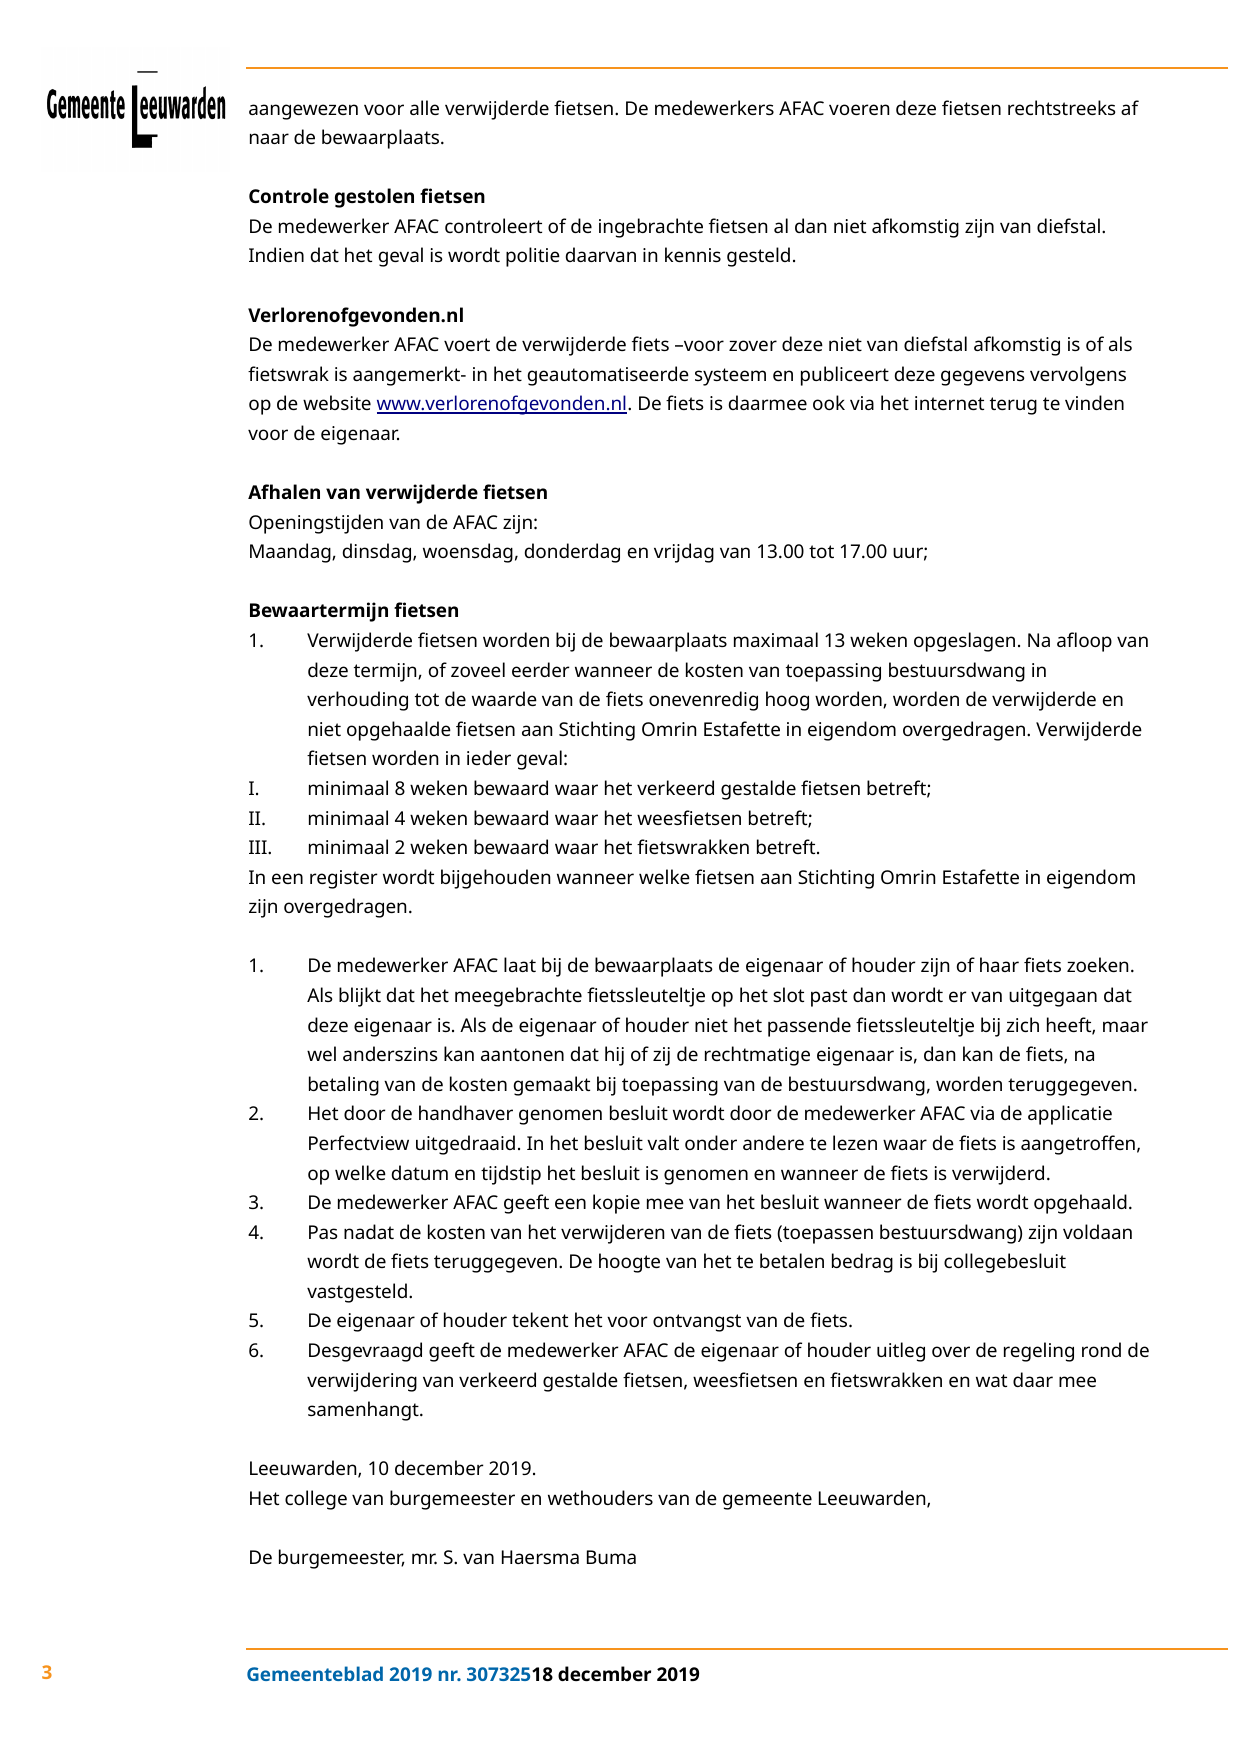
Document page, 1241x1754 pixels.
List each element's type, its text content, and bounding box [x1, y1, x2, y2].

text aangewezen voor alle verwijderde fietsen. De medewerkers AFAC voeren deze fietsen rechtstreeks af naar de bewaarplaats. [248, 95, 1152, 150]
list Verwijderde fietsen worden bij de bewaarplaats maximaal 13 weken opgeslagen. Na afloop van deze termijn, of zoveel eerder wanneer de kosten van toepassing bestuursdwang in verhouding tot de waarde van de fiets onevenredig hoog worden, worden de verwijderde en niet opgehaalde fietsen aan Stichting Omrin Estafette in eigendom overgedragen. Verwijderde fietsen worden in ieder geval: [248, 627, 1152, 771]
text Maandag, dinsdag, woensdag, donderdag en vrijdag van 13.00 tot 17.00 uur; [248, 538, 1152, 564]
list minimaal 2 weken bewaard waar het fietswrakken betreft. [248, 834, 1152, 860]
text Leeuwarden, 10 december 2019. [248, 1456, 1152, 1481]
text In een register wordt bijgehouden wanneer welke fietsen aan Stichting Omrin Estafette in eigendom zijn overgedragen. [248, 864, 1152, 919]
list Het door de handhaver genomen besluit wordt door de medewerker AFAC via de applicatie Perfectview uitgedraaid. In het besluit valt onder andere te lezen waar de fiets is aangetroffen, op welke datum en tijdstip het besluit is genomen en wanneer de fiets is verwijderd. [248, 1101, 1152, 1186]
text Controle gestolen fietsen [248, 183, 1152, 209]
list De medewerker AFAC laat bij de bewaarplaats de eigenaar of houder zijn of haar fiets zoeken. Als blijkt dat het meegebrachte fietssleuteltje op het slot past dan wordt er van uitgegaan dat deze eigenaar is. Als de eigenaar of houder niet het passende fietssleuteltje bij zich heeft, maar wel anderszins kan aantonen dat hij of zij de rechtmatige eigenaar is, dan kan de fiets, na betaling van de kosten gemaakt bij toepassing van de bestuursdwang, worden teruggegeven. [248, 953, 1152, 1097]
text Het college van burgemeester en wethouders van de gemeente Leeuwarden, [248, 1485, 1152, 1511]
list minimaal 8 weken bewaard waar het verkeerd gestalde fietsen betreft; [248, 775, 1152, 801]
list Desgevraagd geeft de medewerker AFAC de eigenaar of houder uitleg over de regeling rond de verwijdering van verkeerd gestalde fietsen, weesfietsen en fietswrakken en wat daar mee samenhangt. [248, 1337, 1152, 1422]
list Pas nadat de kosten van het verwijderen van de fiets (toepassen bestuursdwang) zijn voldaan wordt de fiets teruggegeven. De hoogte van het te betalen bedrag is bij collegebesluit vastgesteld. [248, 1219, 1152, 1304]
text De medewerker AFAC controleert of de ingebrachte fietsen al dan niet afkomstig zijn van diefstal. Indien dat het geval is wordt politie daarvan in kennis gesteld. [248, 213, 1152, 268]
list minimaal 4 weken bewaard waar het weesfietsen betreft; [248, 805, 1152, 831]
text De medewerker AFAC voert de verwijderde fiets –voor zover deze niet van diefstal afkomstig is of als fietswrak is aangemerkt- in het geautomatiseerde systeem en publiceert deze gegevens vervolgens op de website www.verlorenofgevonden.nl. De fiets is daarmee ook via het internet terug te vinden voor de eigenaar. [248, 331, 1152, 446]
list De eigenaar of houder tekent het voor ontvangst van de fiets. [248, 1308, 1152, 1333]
text De burgemeester, mr. S. van Haersma Buma [248, 1544, 1152, 1570]
text Bewaartermijn fietsen [248, 598, 1152, 623]
text Verlorenofgevonden.nl [248, 302, 1152, 328]
text Openingstijden van de AFAC zijn: [248, 509, 1152, 535]
list De medewerker AFAC geeft een kopie mee van het besluit wanneer de fiets wordt opgehaald. [248, 1189, 1152, 1215]
picture [41, 47, 231, 172]
text Afhalen van verwijderde fietsen [248, 479, 1152, 505]
